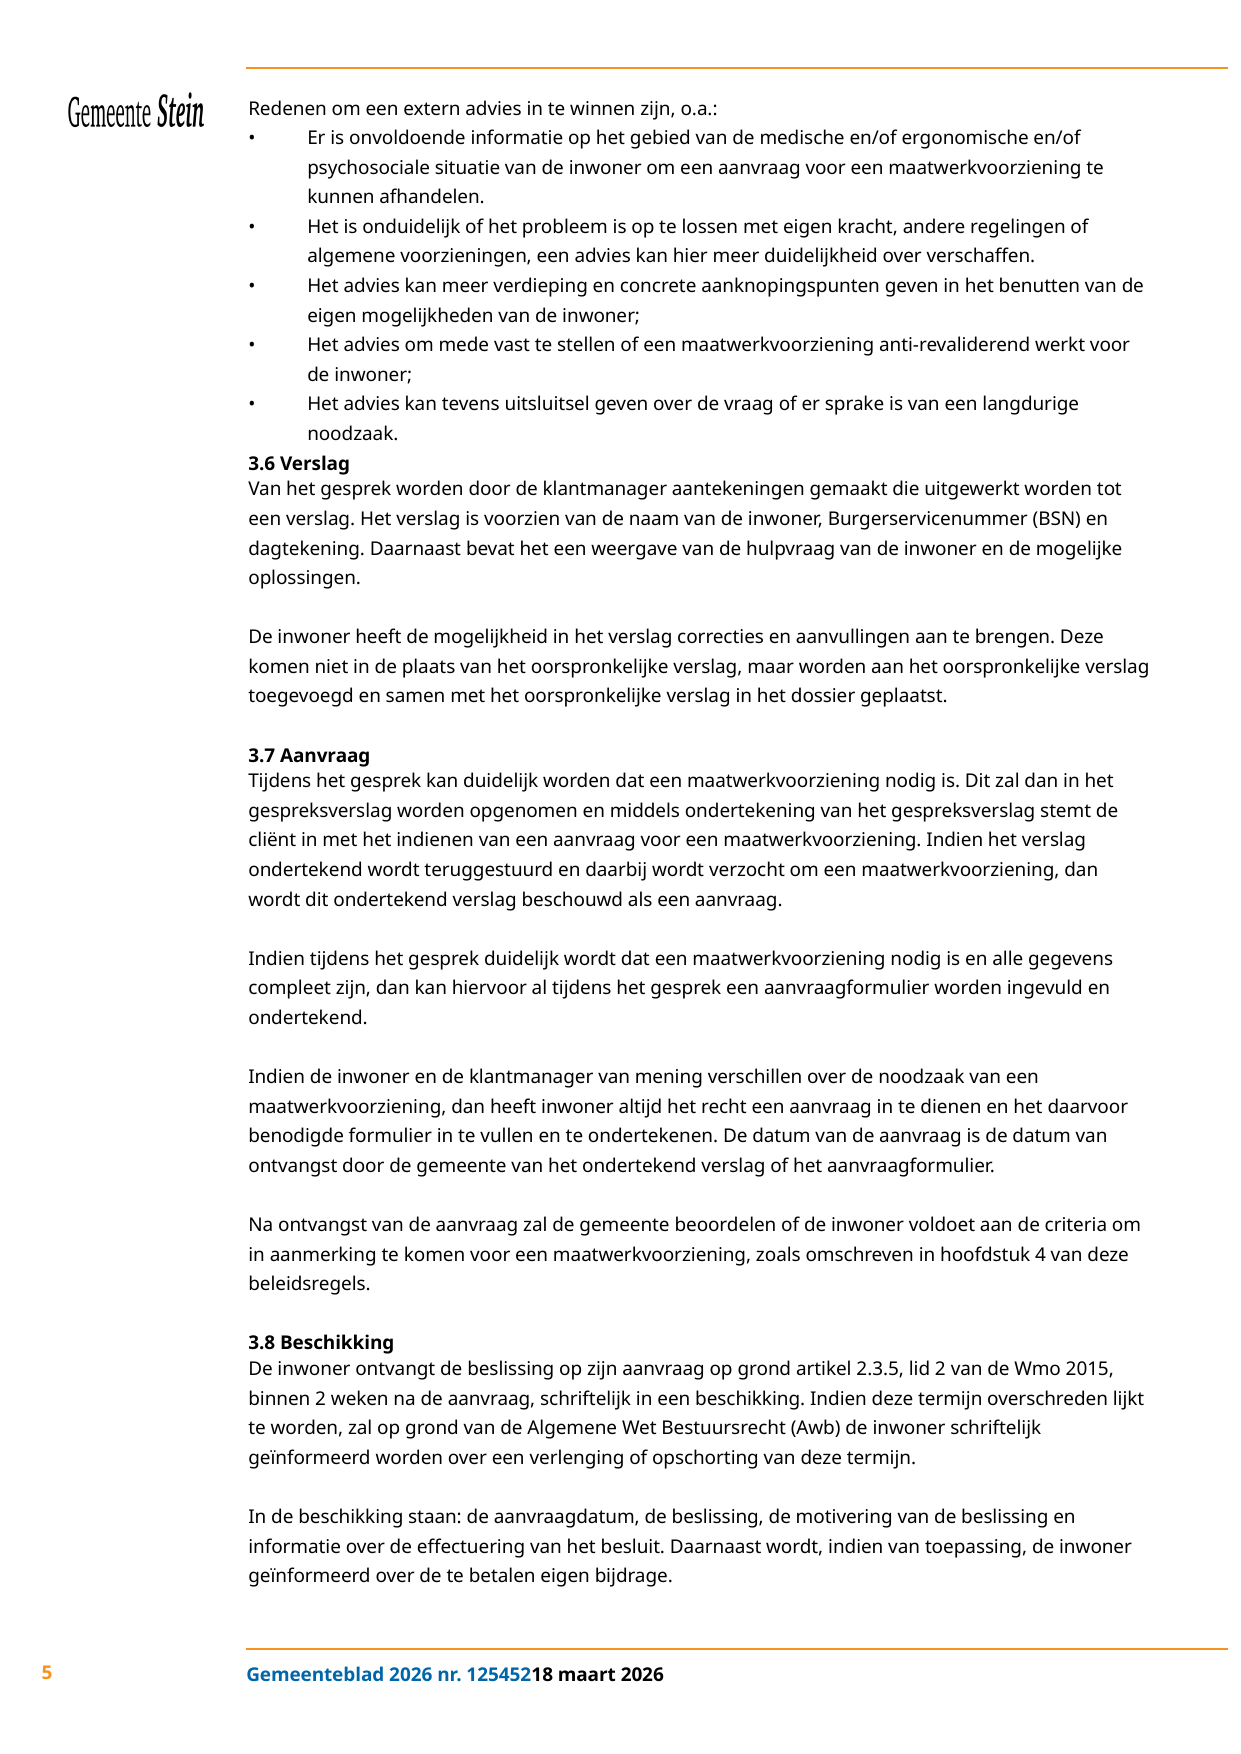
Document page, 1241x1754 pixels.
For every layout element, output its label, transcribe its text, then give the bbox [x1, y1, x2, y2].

text De inwoner ontvangt de beslissing op zijn aanvraag op grond artikel 2.3.5, lid 2 van de Wmo 2015, binnen 2 weken na de aanvraag, schriftelijk in een beschikking. Indien deze termijn overschreden lijkt te worden, zal op grond van de Algemene Wet Bestuursrecht (Awb) de inwoner schriftelijk geïnformeerd worden over een verlenging of opschorting van deze termijn. [248, 1355, 1152, 1470]
text Redenen om een extern advies in te winnen zijn, o.a.: [248, 95, 1152, 121]
text Indien de inwoner en de klantmanager van mening verschillen over de noodzaak van een maatwerkvoorziening, dan heeft inwoner altijd het recht een aanvraag in te dienen en het daarvoor benodigde formulier in te vullen en te ondertekenen. De datum van de aanvraag is de datum van ontvangst door de gemeente van het ondertekend verslag of het aanvraagformulier. [248, 1063, 1152, 1178]
list Het advies om mede vast te stellen of een maatwerkvoorziening anti-revaliderend werkt voor de inwoner; [248, 331, 1152, 387]
list Het advies kan tevens uitsluitsel geven over de vraag of er sprake is van een langdurige noodzaak. [248, 391, 1152, 446]
text De inwoner heeft de mogelijkheid in het verslag correcties en aanvullingen aan te brengen. Deze komen niet in de plaats van het oorspronkelijke verslag, maar worden aan het oorspronkelijke verslag toegevoegd en samen met het oorspronkelijke verslag in het dossier geplaatst. [248, 623, 1152, 708]
text Indien tijdens het gesprek duidelijk wordt dat een maatwerkvoorziening nodig is en alle gegevens compleet zijn, dan kan hiervoor al tijdens het gesprek een aanvraagformulier worden ingevuld en ondertekend. [248, 945, 1152, 1030]
text 3.8 Beschikking [248, 1329, 1152, 1355]
list Het is onduidelijk of het probleem is op te lossen met eigen kracht, andere regelingen of algemene voorzieningen, een advies kan hier meer duidelijkheid over verschaffen. [248, 213, 1152, 268]
picture [41, 47, 231, 172]
text In de beschikking staan: de aanvraagdatum, de beslissing, de motivering van de beslissing en informatie over de effectuering van het besluit. Daarnaast wordt, indien van toepassing, de inwoner geïnformeerd over de te betalen eigen bijdrage. [248, 1503, 1152, 1588]
text Na ontvangst van de aanvraag zal de gemeente beoordelen of de inwoner voldoet aan de criteria om in aanmerking te komen voor een maatwerkvoorziening, zoals omschreven in hoofdstuk 4 van deze beleidsregels. [248, 1211, 1152, 1296]
text 3.7 Aanvraag [248, 742, 1152, 767]
text Van het gesprek worden door de klantmanager aantekeningen gemaakt die uitgewerkt worden tot een verslag. Het verslag is voorzien van de naam van de inwoner, Burgerservicenummer (BSN) en dagtekening. Daarnaast bevat het een weergave van de hulpvraag van de inwoner en de mogelijke oplossingen. [248, 476, 1152, 590]
text 3.6 Verslag [248, 450, 1152, 476]
list Het advies kan meer verdieping en concrete aanknopingspunten geven in het benutten van de eigen mogelijkheden van de inwoner; [248, 272, 1152, 328]
text Tijdens het gesprek kan duidelijk worden dat een maatwerkvoorziening nodig is. Dit zal dan in het gespreksverslag worden opgenomen en middels ondertekening van het gespreksverslag stemt de cliënt in met het indienen van een aanvraag voor een maatwerkvoorziening. Indien het verslag ondertekend wordt teruggestuurd en daarbij wordt verzocht om een maatwerkvoorziening, dan wordt dit ondertekend verslag beschouwd als een aanvraag. [248, 767, 1152, 912]
list Er is onvoldoende informatie op het gebied van de medische en/of ergonomische en/of psychosociale situatie van de inwoner om een aanvraag voor een maatwerkvoorziening te kunnen afhandelen. [248, 124, 1152, 209]
